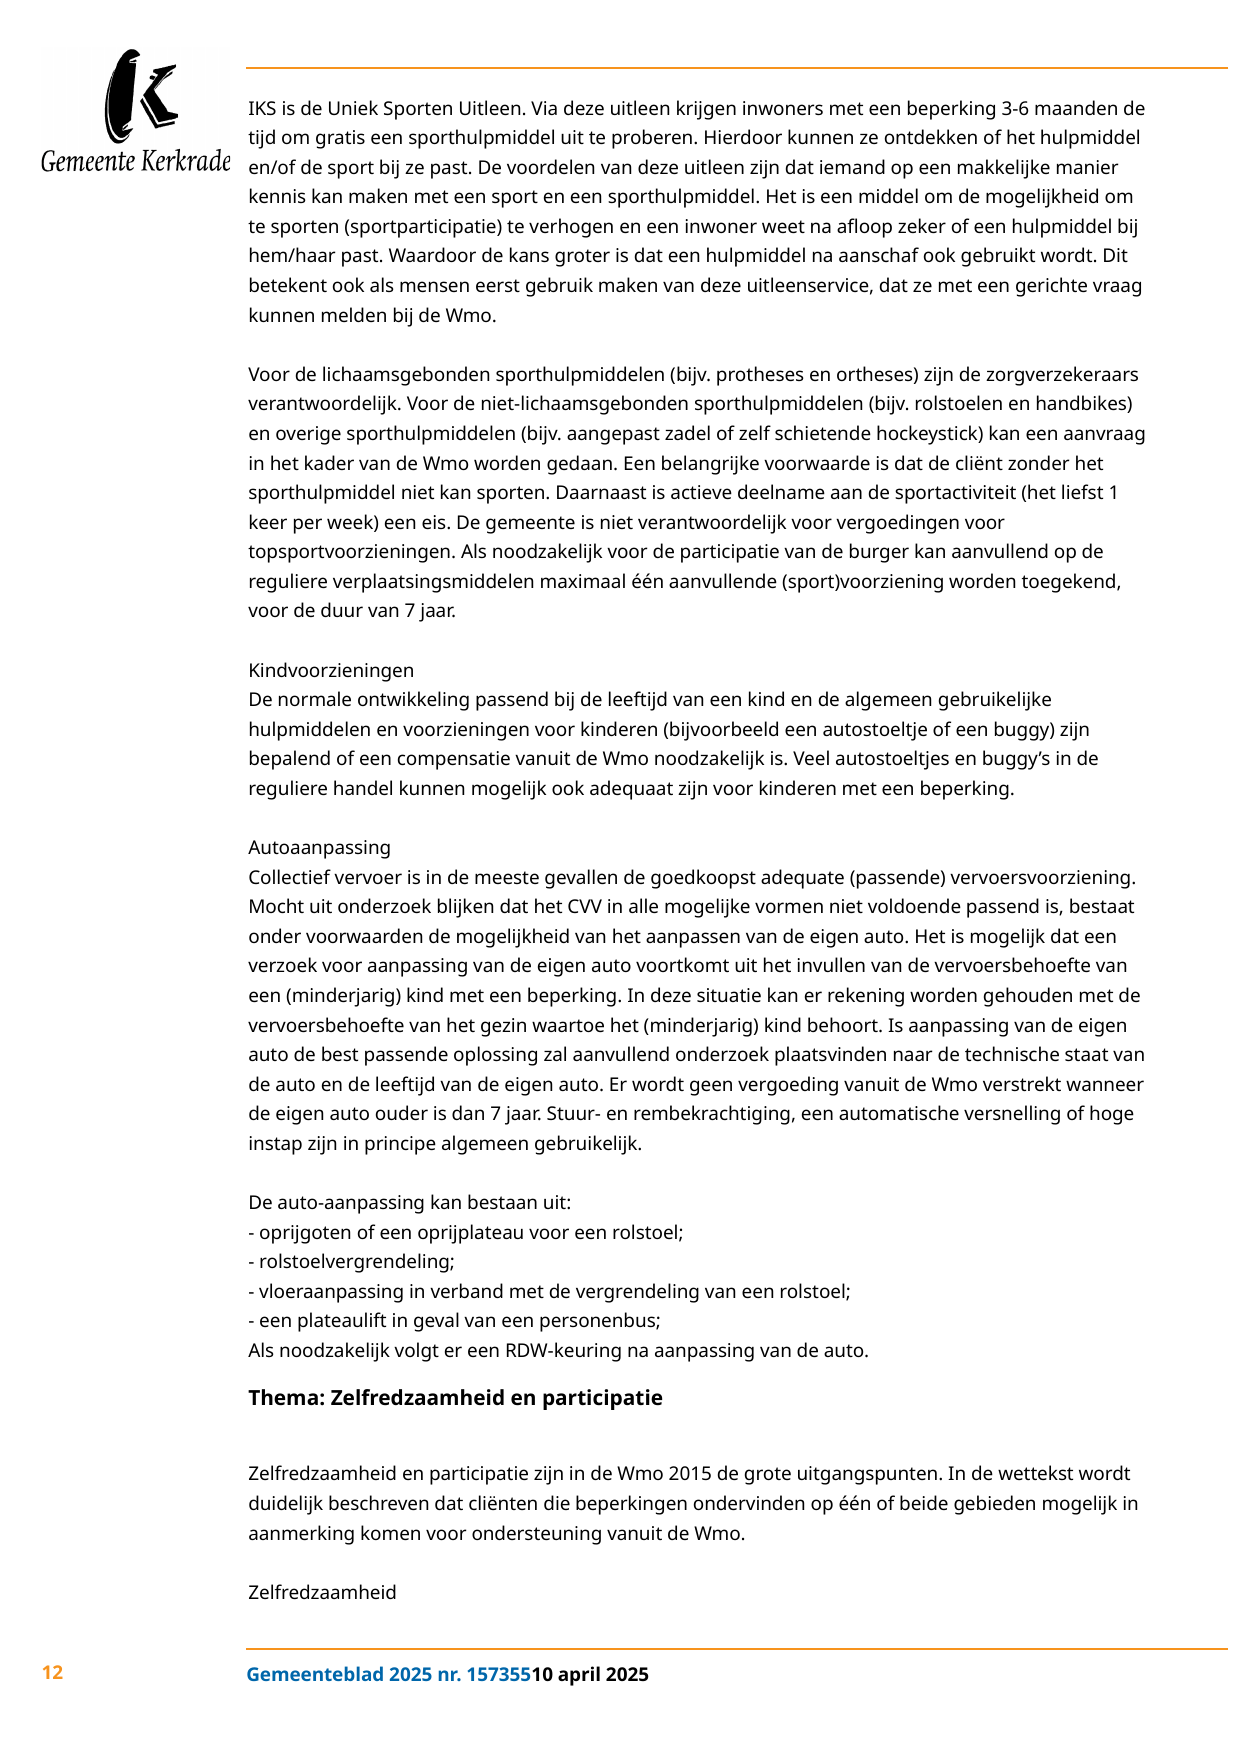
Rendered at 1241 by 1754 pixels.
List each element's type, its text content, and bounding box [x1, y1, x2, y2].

text Zelfredzaamheid [248, 1579, 1152, 1605]
text De normale ontwikkeling passend bij de leeftijd van een kind en de algemeen gebruikelijke hulpmiddelen en voorzieningen voor kinderen (bijvoorbeeld een autostoeltje of een buggy) zijn bepalend of een compensatie vanuit de Wmo noodzakelijk is. Veel autostoeltjes en buggy’s in de reguliere handel kunnen mogelijk ook adequaat zijn voor kinderen met een beperking. [248, 686, 1152, 801]
text Kindvoorzieningen [248, 657, 1152, 683]
text Thema: Zelfredzaamheid en participatie [248, 1383, 1152, 1411]
text Als noodzakelijk volgt er een RDW-keuring na aanpassing van de auto. [248, 1337, 1152, 1363]
text - een plateaulift in geval van een personenbus; [248, 1308, 1152, 1333]
text Voor de lichaamsgebonden sporthulpmiddelen (bijv. protheses en ortheses) zijn de zorgverzekeraars verantwoordelijk. Voor de niet-lichaamsgebonden sporthulpmiddelen (bijv. rolstoelen en handbikes) en overige sporthulpmiddelen (bijv. aangepast zadel of zelf schietende hockeystick) kan een aanvraag in het kader van de Wmo worden gedaan. Een belangrijke voorwaarde is dat de cliënt zonder het sporthulpmiddel niet kan sporten. Daarnaast is actieve deelname aan de sportactiviteit (het liefst 1 keer per week) een eis. De gemeente is niet verantwoordelijk voor vergoedingen voor topsportvoorzieningen. Als noodzakelijk voor de participatie van de burger kan aanvullend op de reguliere verplaatsingsmiddelen maximaal één aanvullende (sport)voorziening worden toegekend, voor de duur van 7 jaar. [248, 361, 1152, 623]
text - vloeraanpassing in verband met de vergrendeling van een rolstoel; [248, 1278, 1152, 1304]
text Autoaanpassing [248, 834, 1152, 860]
text - rolstoelvergrendeling; [248, 1248, 1152, 1274]
text - oprijgoten of een oprijplateau voor een rolstoel; [248, 1219, 1152, 1245]
picture [41, 47, 231, 172]
text Collectief vervoer is in de meeste gevallen de goedkoopst adequate (passende) vervoersvoorziening. Mocht uit onderzoek blijken dat het CVV in alle mogelijke vormen niet voldoende passend is, bestaat onder voorwaarden de mogelijkheid van het aanpassen van de eigen auto. Het is mogelijk dat een verzoek voor aanpassing van de eigen auto voortkomt uit het invullen van de vervoersbehoefte van een (minderjarig) kind met een beperking. In deze situatie kan er rekening worden gehouden met de vervoersbehoefte van het gezin waartoe het (minderjarig) kind behoort. Is aanpassing van de eigen auto de best passende oplossing zal aanvullend onderzoek plaatsvinden naar de technische staat van de auto en de leeftijd van de eigen auto. Er wordt geen vergoeding vanuit de Wmo verstrekt wanneer de eigen auto ouder is dan 7 jaar. Stuur- en rembekrachtiging, een automatische versnelling of hoge instap zijn in principe algemeen gebruikelijk. [248, 864, 1152, 1156]
text IKS is de Uniek Sporten Uitleen. Via deze uitleen krijgen inwoners met een beperking 3-6 maanden de tijd om gratis een sporthulpmiddel uit te proberen. Hierdoor kunnen ze ontdekken of het hulpmiddel en/of de sport bij ze past. De voordelen van deze uitleen zijn dat iemand op een makkelijke manier kennis kan maken met een sport en een sporthulpmiddel. Het is een middel om de mogelijkheid om te sporten (sportparticipatie) te verhogen en een inwoner weet na afloop zeker of een hulpmiddel bij hem/haar past. Waardoor de kans groter is dat een hulpmiddel na aanschaf ook gebruikt wordt. Dit betekent ook als mensen eerst gebruik maken van deze uitleenservice, dat ze met een gerichte vraag kunnen melden bij de Wmo. [248, 95, 1152, 328]
text Zelfredzaamheid en participatie zijn in de Wmo 2015 de grote uitgangspunten. In de wettekst wordt duidelijk beschreven dat cliënten die beperkingen ondervinden op één of beide gebieden mogelijk in aanmerking komen voor ondersteuning vanuit de Wmo. [248, 1461, 1152, 1546]
text De auto-aanpassing kan bestaan uit: [248, 1189, 1152, 1215]
